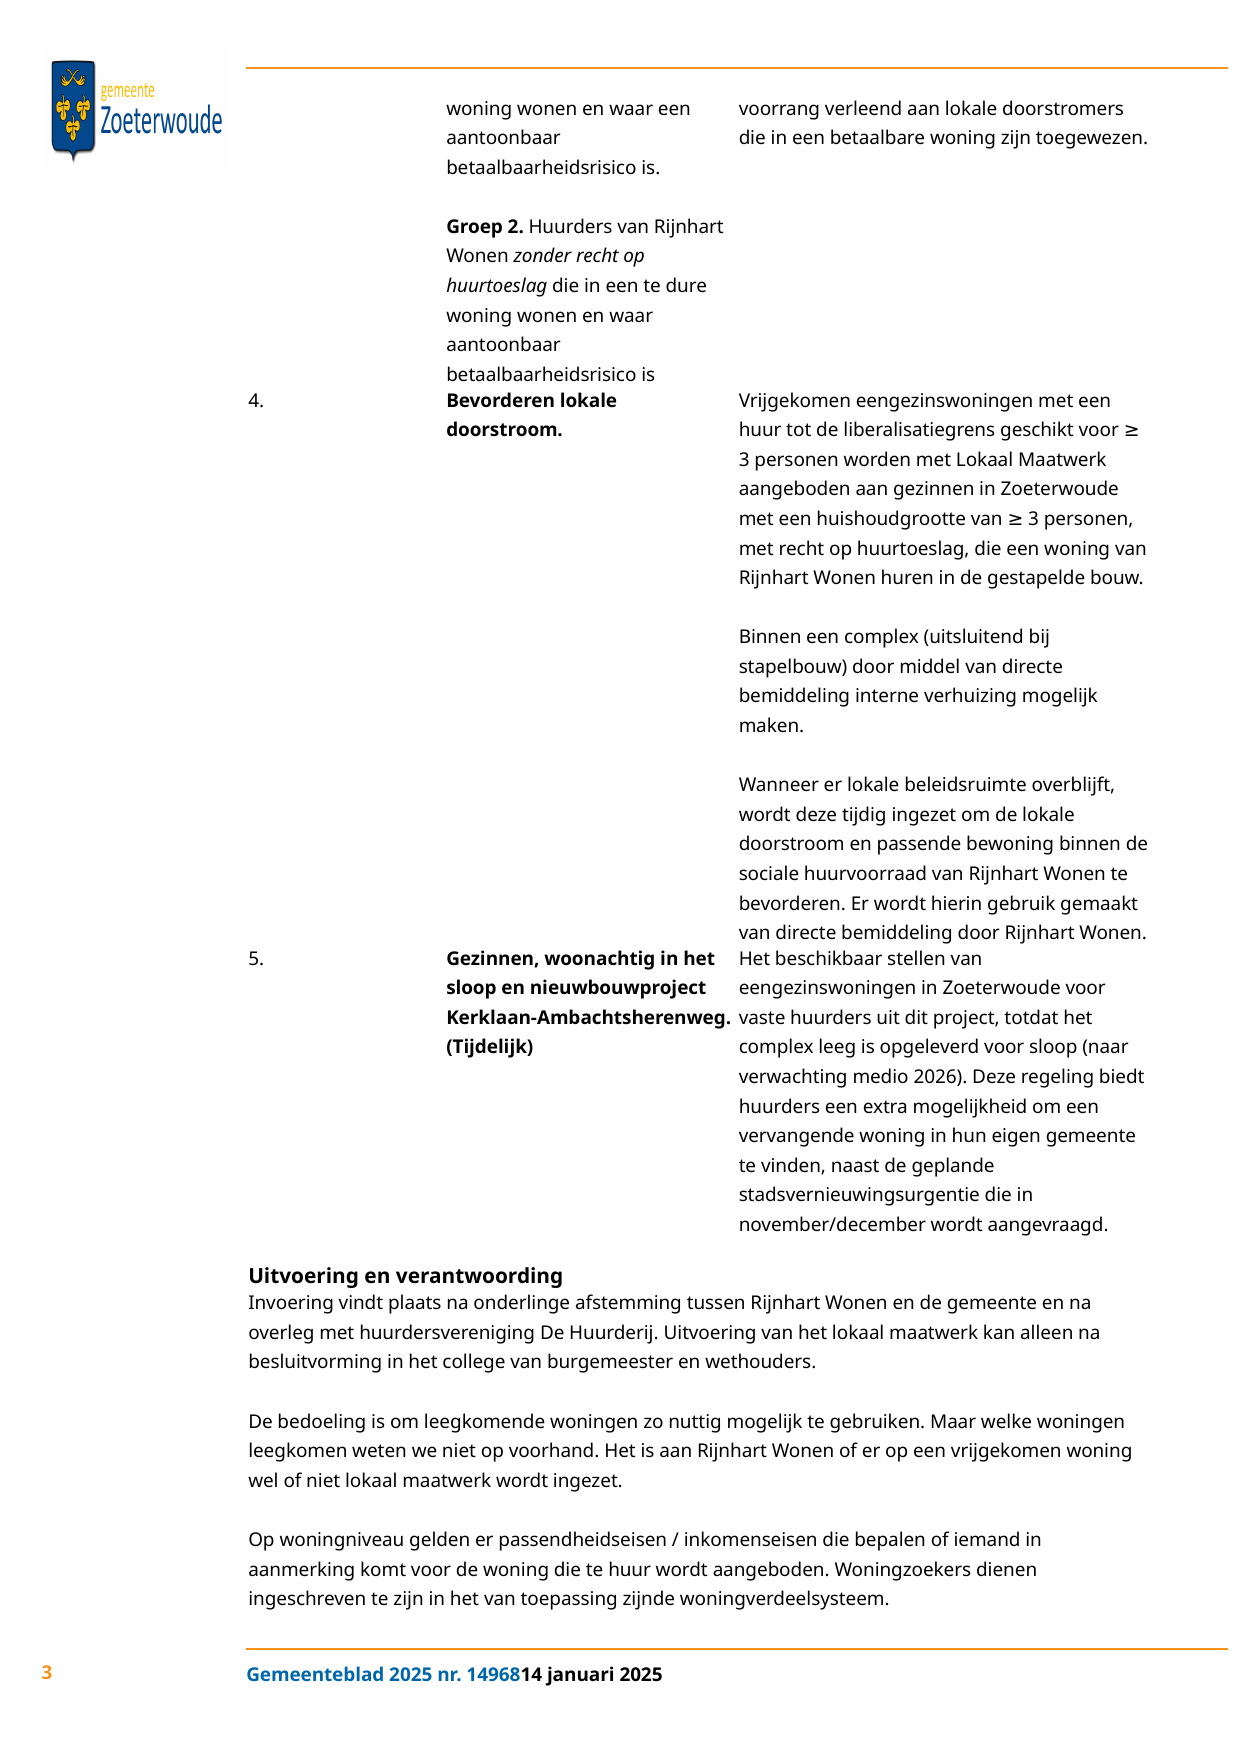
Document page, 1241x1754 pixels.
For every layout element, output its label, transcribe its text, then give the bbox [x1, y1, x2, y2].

table_cell Vrijgekomen eengezinswoningen met een huur tot de liberalisatiegrens geschikt voor ≥ 3 personen worden met Lokaal Maatwerk aangeboden aan gezinnen in Zoeterwoude met een huishoudgrootte van ≥ 3 personen, met recht op huurtoeslag, die een woning van Rijnhart Wonen huren in de gestapelde bouw. Binnen een complex (uitsluitend bij stapelbouw) door middel van directe bemiddeling interne verhuizing mogelijk maken. Wanneer er lokale beleidsruimte overblijft, wordt deze tijdig ingezet om de lokale doorstroom en passende bewoning binnen de sociale huurvoorraad van Rijnhart Wonen te bevorderen. Er wordt hierin gebruik gemaakt van directe bemiddeling door Rijnhart Wonen. [739, 387, 1152, 945]
table_cell 5. [248, 945, 446, 1237]
text Uitvoering en verantwoording [248, 1261, 1152, 1289]
table_cell Bevorderen lokale doorstroom. [446, 387, 738, 945]
table_cell Gezinnen, woonachtig in het sloop en nieuwbouwproject Kerklaan-Ambachtsherenweg. (Tijdelijk) [446, 945, 738, 1237]
table_cell woning wonen en waar een aantoonbaar betaalbaarheidsrisico is. Groep 2. Huurders van Rijnhart Wonen zonder recht op huurtoeslag die in een te dure woning wonen en waar aantoonbaar betaalbaarheidsrisico is [446, 95, 738, 387]
text De bedoeling is om leegkomende woningen zo nuttig mogelijk te gebruiken. Maar welke woningen leegkomen weten we niet op voorhand. Het is aan Rijnhart Wonen of er op een vrijgekomen woning wel of niet lokaal maatwerk wordt ingezet. [248, 1408, 1152, 1493]
table_cell [248, 95, 446, 387]
table_cell Het beschikbaar stellen van eengezinswoningen in Zoeterwoude voor vaste huurders uit dit project, totdat het complex leeg is opgeleverd voor sloop (naar verwachting medio 2026). Deze regeling biedt huurders een extra mogelijkheid om een vervangende woning in hun eigen gemeente te vinden, naast de geplande stadsvernieuwingsurgentie die in november/december wordt aangevraagd. [739, 945, 1152, 1237]
text Invoering vindt plaats na onderlinge afstemming tussen Rijnhart Wonen en de gemeente en na overleg met huurdersvereniging De Huurderij. Uitvoering van het lokaal maatwerk kan alleen na besluitvorming in het college van burgemeester en wethouders. [248, 1289, 1152, 1374]
table_cell 4. [248, 387, 446, 945]
picture [41, 47, 231, 172]
table_cell voorrang verleend aan lokale doorstromers die in een betaalbare woning zijn toegewezen. [739, 95, 1152, 387]
text Op woningniveau gelden er passendheidseisen / inkomenseisen die bepalen of iemand in aanmerking komt voor de woning die te huur wordt aangeboden. Woningzoekers dienen ingeschreven te zijn in het van toepassing zijnde woningverdeelsysteem. [248, 1526, 1152, 1611]
